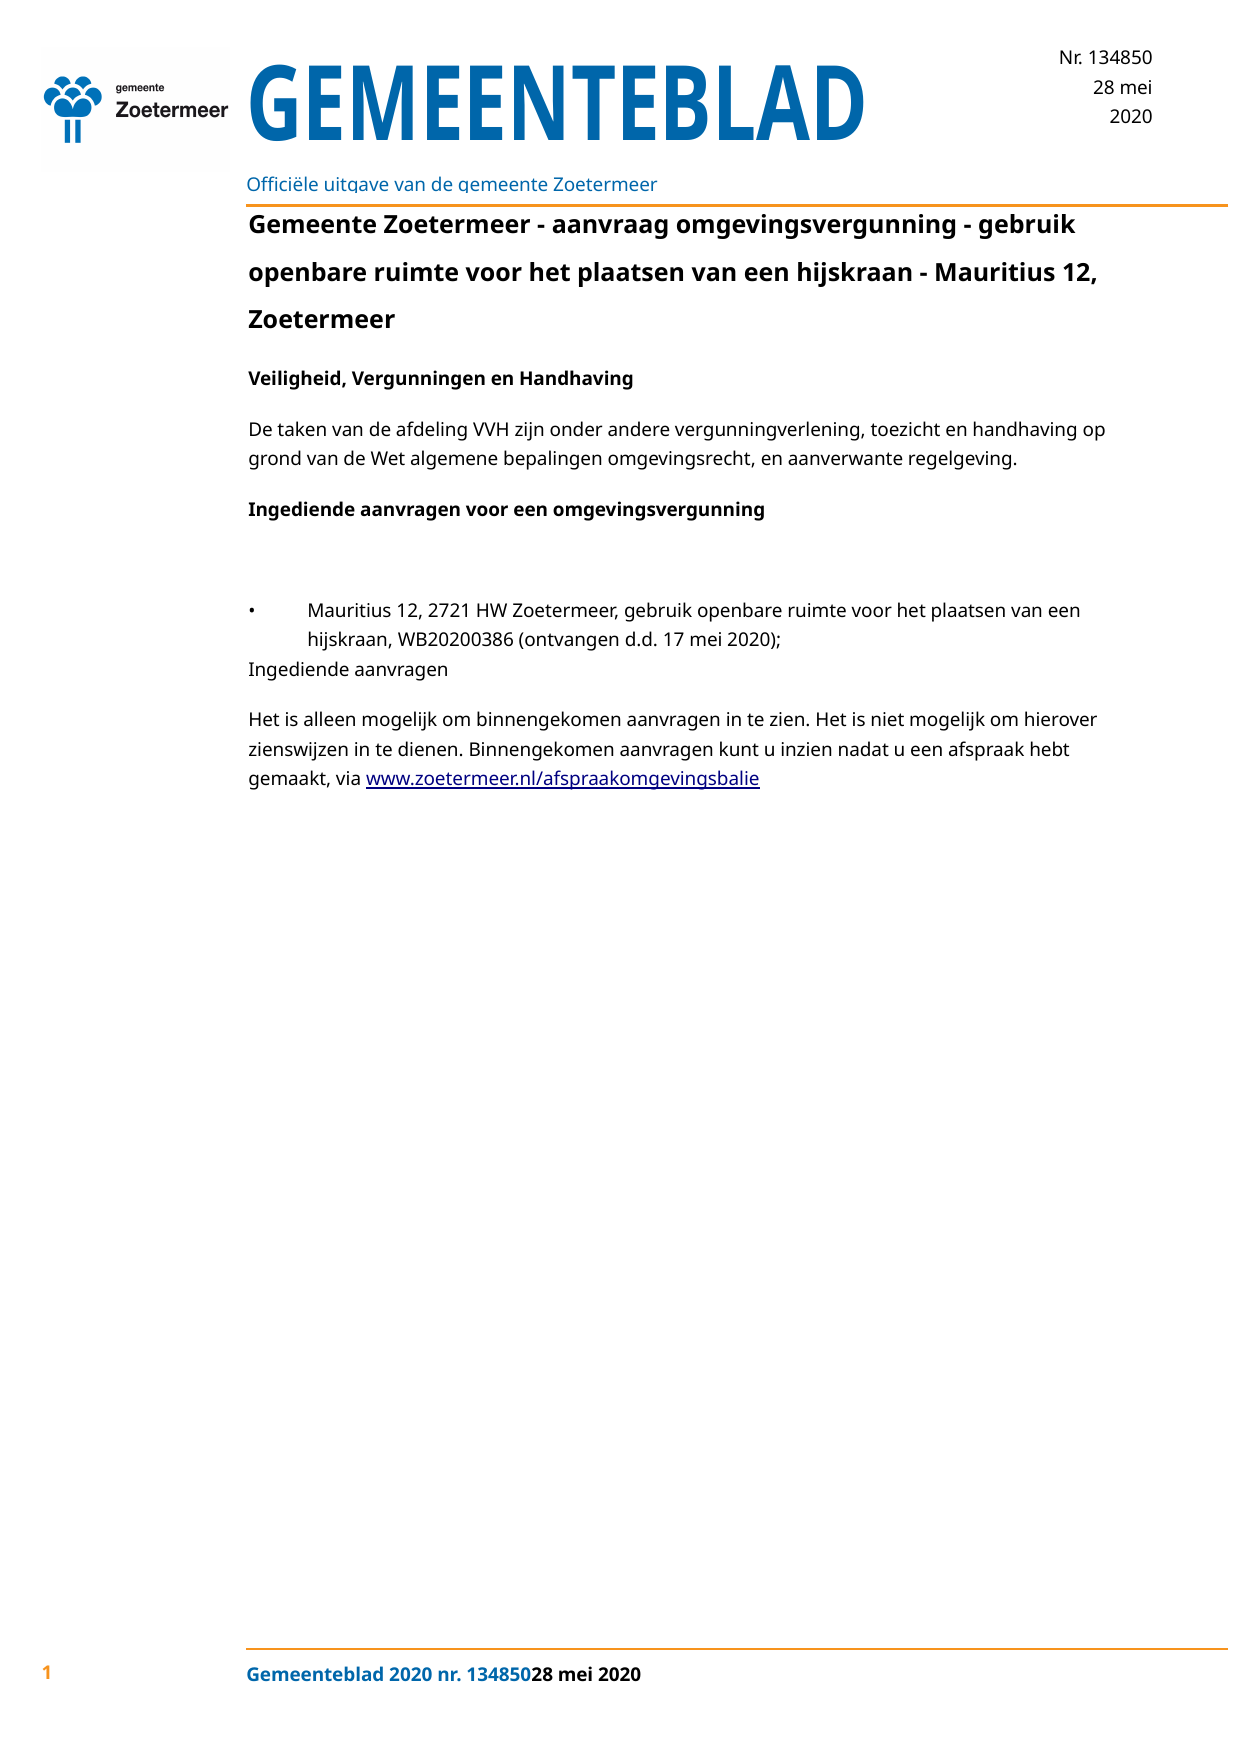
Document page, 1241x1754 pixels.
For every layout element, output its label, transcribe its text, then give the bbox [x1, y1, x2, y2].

text Het is alleen mogelijk om binnengekomen aanvragen in te zien. Het is niet mogelijk om hierover zienswijzen in te dienen. Binnengekomen aanvragen kunt u inzien nadat u een afspraak hebt gemaakt, via www.zoetermeer.nl/afspraakomgevingsbalie [248, 706, 1152, 791]
list Mauritius 12, 2721 HW Zoetermeer, gebruik openbare ruimte voor het plaatsen van een hijskraan, WB20200386 (ontvangen d.d. 17 mei 2020); [248, 597, 1152, 652]
text Ingediende aanvragen [248, 656, 1152, 682]
text De taken van de afdeling VVH zijn onder andere vergunningverlening, toezicht en handhaving op grond van de Wet algemene bepalingen omgevingsrecht, en aanverwante regelgeving. [248, 416, 1152, 471]
text Ingediende aanvragen voor een omgevingsvergunning [248, 496, 1152, 522]
picture [41, 47, 231, 172]
text Veiligheid, Vergunningen en Handhaving [248, 366, 1152, 391]
text Gemeente Zoetermeer - aanvraag omgevingsvergunning - gebruik openbare ruimte voor het plaatsen van een hijskraan - Mauritius 12, Zoetermeer [248, 207, 1152, 336]
